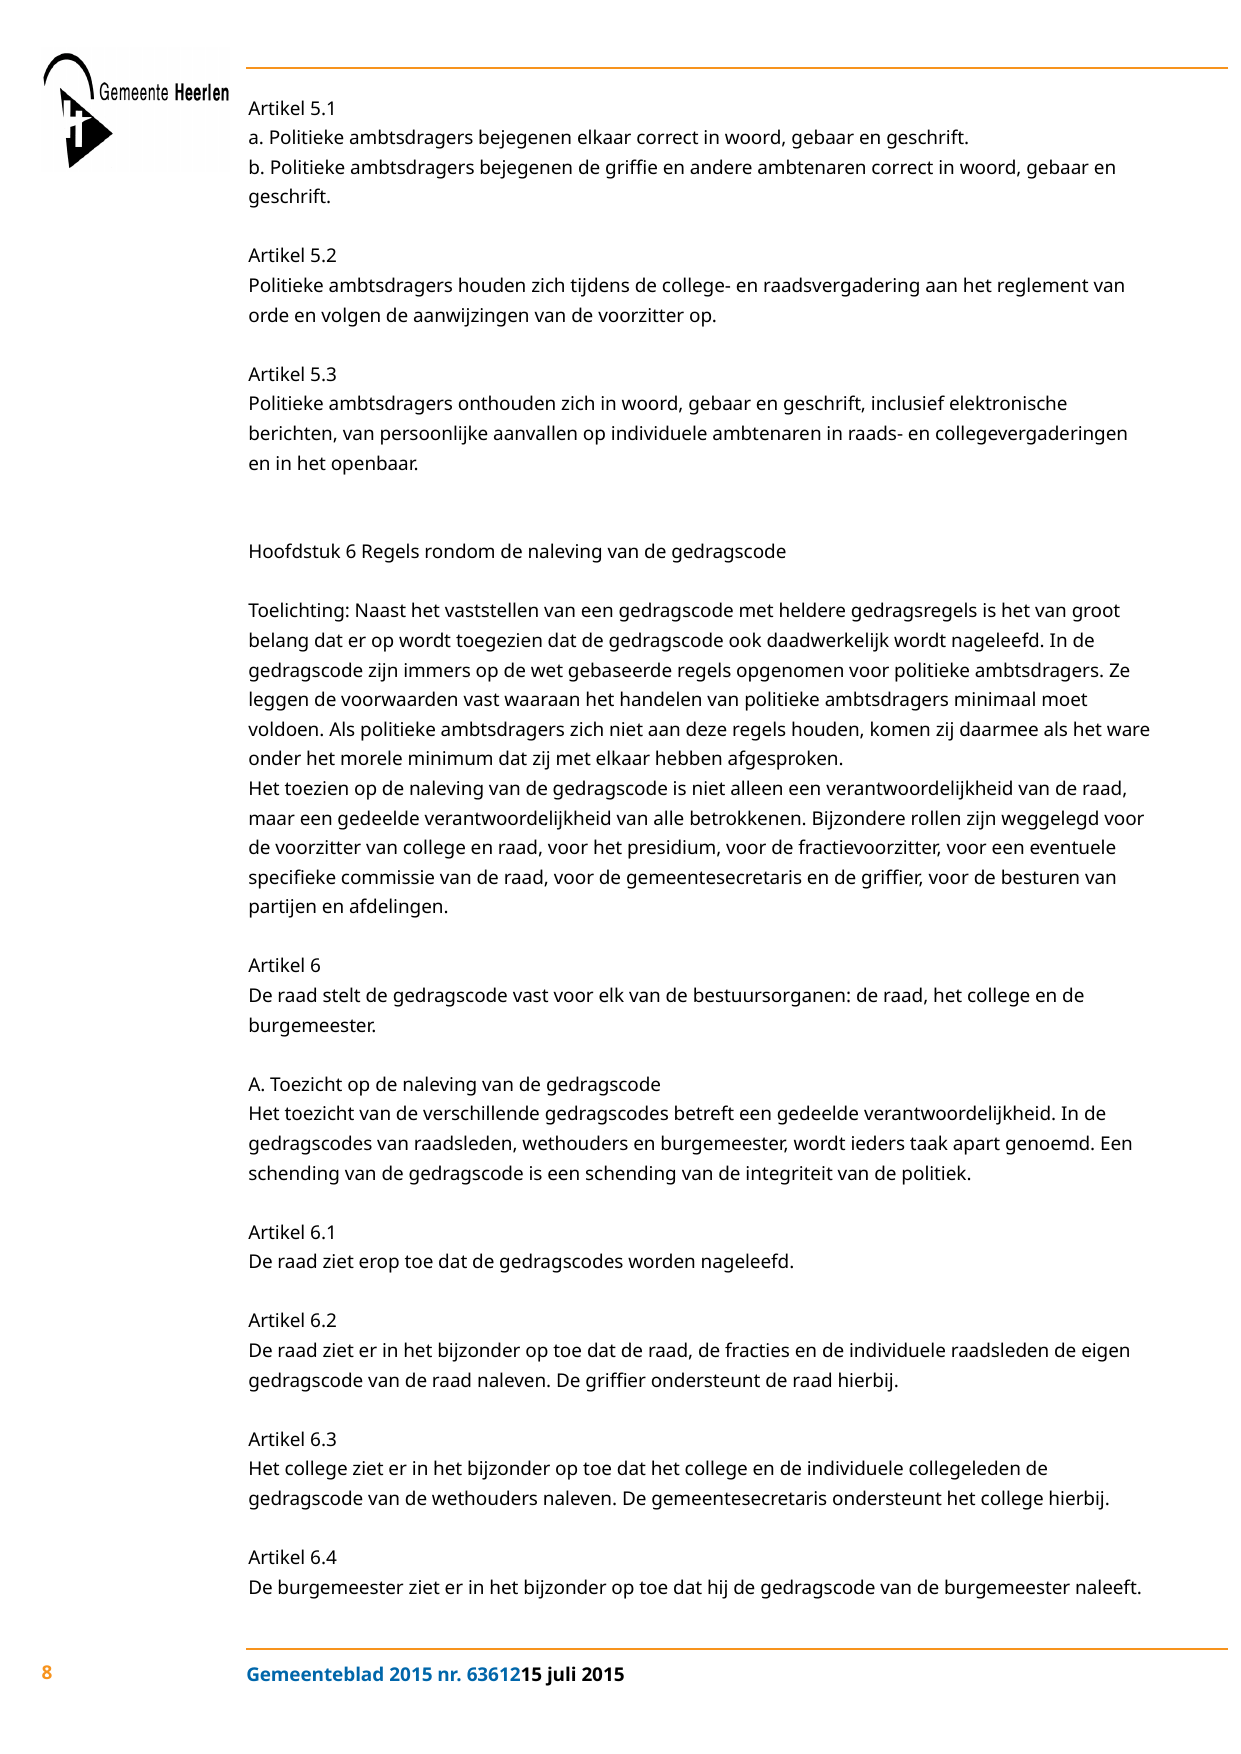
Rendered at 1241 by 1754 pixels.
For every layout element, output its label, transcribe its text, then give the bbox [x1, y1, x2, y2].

text Artikel 6.2 [248, 1308, 1152, 1333]
text Artikel 6.1 [248, 1219, 1152, 1245]
text Politieke ambtsdragers onthouden zich in woord, gebaar en geschrift, inclusief elektronische berichten, van persoonlijke aanvallen op individuele ambtenaren in raads- en collegevergaderingen en in het openbaar. [248, 391, 1152, 476]
text Het toezicht van de verschillende gedragscodes betreft een gedeelde verantwoordelijkheid. In de gedragscodes van raadsleden, wethouders en burgemeester, wordt ieders taak apart genoemd. Een schending van de gedragscode is een schending van de integriteit van de politiek. [248, 1101, 1152, 1186]
text Toelichting: Naast het vaststellen van een gedragscode met heldere gedragsregels is het van groot belang dat er op wordt toegezien dat de gedragscode ook daadwerkelijk wordt nageleefd. In de gedragscode zijn immers op de wet gebaseerde regels opgenomen voor politieke ambtsdragers. Ze leggen de voorwaarden vast waaraan het handelen van politieke ambtsdragers minimaal moet voldoen. Als politieke ambtsdragers zich niet aan deze regels houden, komen zij daarmee als het ware onder het morele minimum dat zij met elkaar hebben afgesproken. [248, 598, 1152, 771]
text A. Toezicht op de naleving van de gedragscode [248, 1071, 1152, 1097]
text De raad stelt de gedragscode vast voor elk van de bestuursorganen: de raad, het college en de burgemeester. [248, 982, 1152, 1038]
text Artikel 5.1 [248, 95, 1152, 121]
text De raad ziet erop toe dat de gedragscodes worden nageleefd. [248, 1248, 1152, 1274]
text Hoofdstuk 6 Regels rondom de naleving van de gedragscode [248, 538, 1152, 564]
text Het college ziet er in het bijzonder op toe dat het college en de individuele collegeleden de gedragscode van de wethouders naleven. De gemeentesecretaris ondersteunt het college hierbij. [248, 1456, 1152, 1511]
picture [41, 47, 231, 172]
text Artikel 6.4 [248, 1544, 1152, 1570]
text Politieke ambtsdragers houden zich tijdens de college- en raadsvergadering aan het reglement van orde en volgen de aanwijzingen van de voorzitter op. [248, 272, 1152, 328]
text De raad ziet er in het bijzonder op toe dat de raad, de fracties en de individuele raadsleden de eigen gedragscode van de raad naleven. De griffier ondersteunt de raad hierbij. [248, 1337, 1152, 1393]
text Het toezien op de naleving van de gedragscode is niet alleen een verantwoordelijkheid van de raad, maar een gedeelde verantwoordelijkheid van alle betrokkenen. Bijzondere rollen zijn weggelegd voor de voorzitter van college en raad, voor het presidium, voor de fractievoorzitter, voor een eventuele specifieke commissie van de raad, voor de gemeentesecretaris en de griffier, voor de besturen van partijen en afdelingen. [248, 775, 1152, 919]
text Artikel 5.2 [248, 243, 1152, 268]
text Artikel 6 [248, 953, 1152, 978]
text Artikel 6.3 [248, 1426, 1152, 1452]
text b. Politieke ambtsdragers bejegenen de griffie en andere ambtenaren correct in woord, gebaar en geschrift. [248, 154, 1152, 209]
text Artikel 5.3 [248, 361, 1152, 387]
text a. Politieke ambtsdragers bejegenen elkaar correct in woord, gebaar en geschrift. [248, 124, 1152, 150]
text De burgemeester ziet er in het bijzonder op toe dat hij de gedragscode van de burgemeester naleeft. [248, 1574, 1152, 1600]
